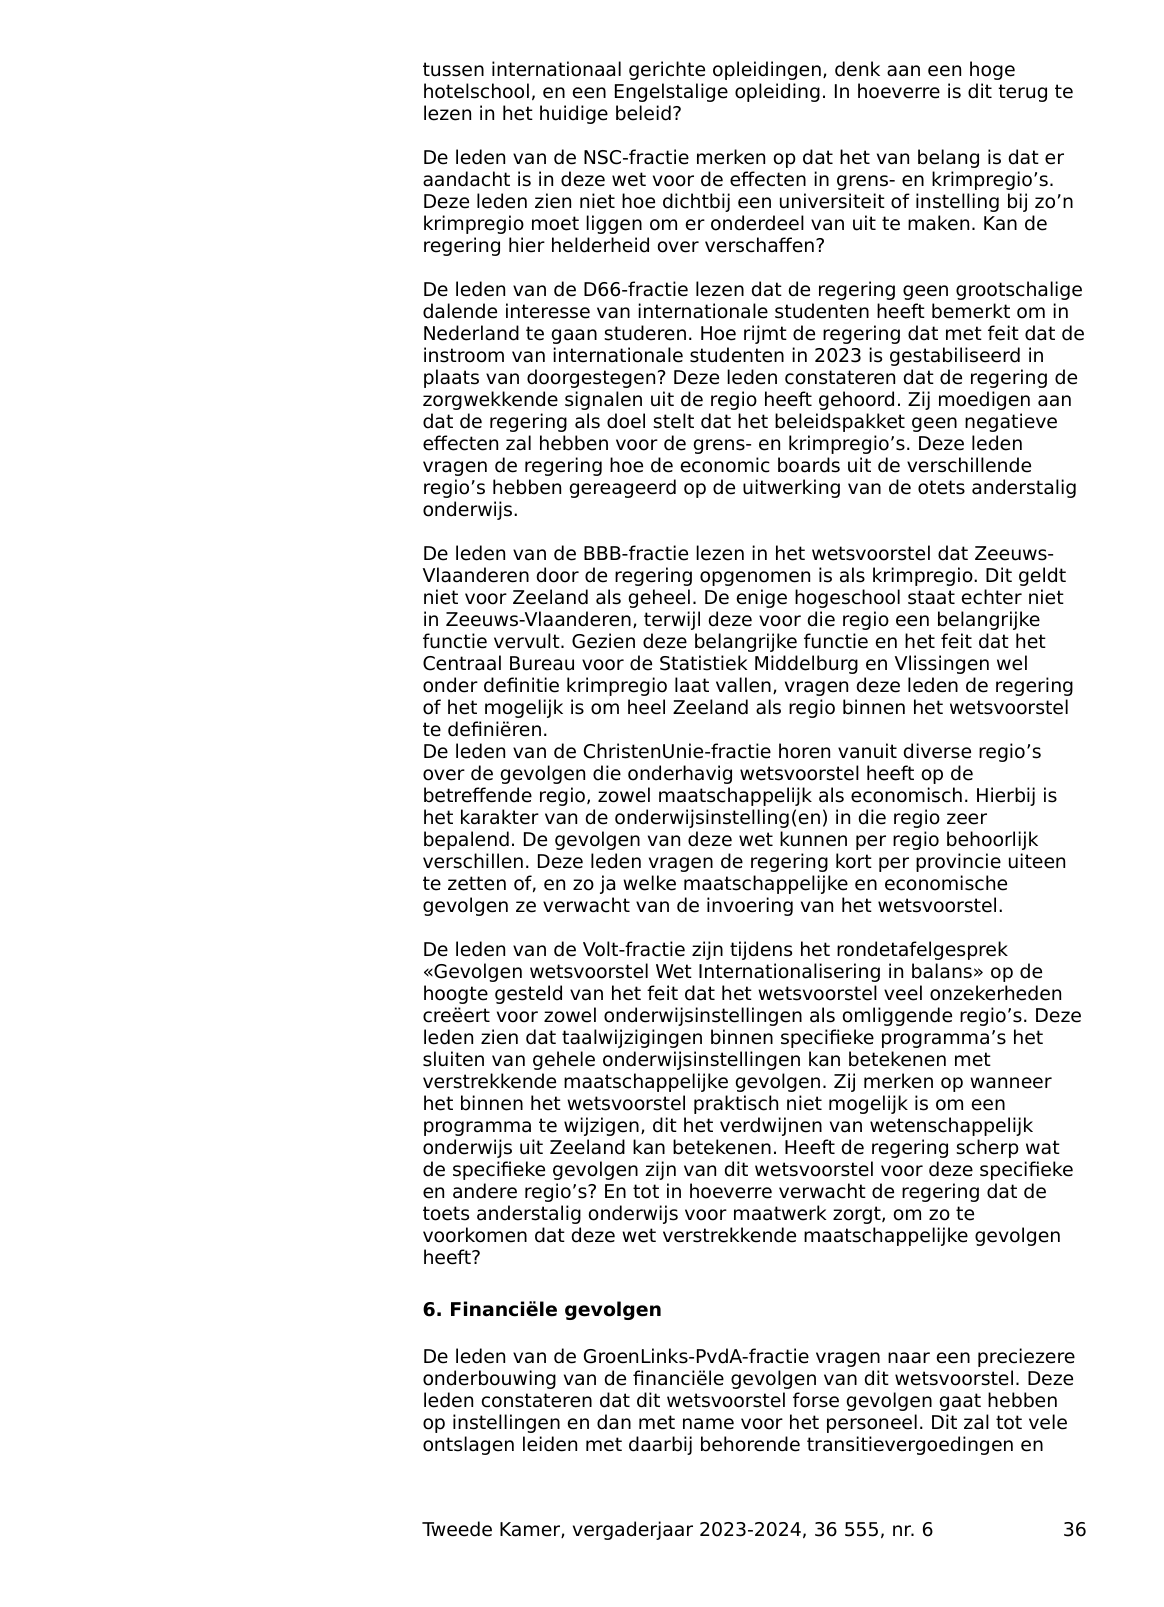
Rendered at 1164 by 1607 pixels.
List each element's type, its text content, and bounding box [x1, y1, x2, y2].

text De leden van de D66-fractie lezen dat de regering geen grootschalige dalende interesse van internationale studenten heeft bemerkt om in Nederland te gaan studeren. Hoe rijmt de regering dat met feit dat de instroom van internationale studenten in 2023 is gestabiliseerd in plaats van doorgestegen? Deze leden constateren dat de regering de zorgwekkende signalen uit de regio heeft gehoord. Zij moedigen aan dat de regering als doel stelt dat het beleidspakket geen negatieve effecten zal hebben voor de grens- en krimpregio’s. Deze leden vragen de regering hoe de economic boards uit de verschillende regio’s hebben gereageerd op de uitwerking van de otets anderstalig onderwijs. [422, 279, 1087, 521]
text De leden van de NSC-fractie merken op dat het van belang is dat er aandacht is in deze wet voor de effecten in grens- en krimpregio’s. Deze leden zien niet hoe dichtbij een universiteit of instelling bij zo’n krimpregio moet liggen om er onderdeel van uit te maken. Kan de regering hier helderheid over verschaffen? [422, 147, 1087, 257]
subtitle 6. Financiële gevolgen [422, 1299, 1087, 1321]
text De leden van de GroenLinks-PvdA-fractie vragen naar een preciezere onderbouwing van de financiële gevolgen van dit wetsvoorstel. Deze leden constateren dat dit wetsvoorstel forse gevolgen gaat hebben op instellingen en dan met name voor het personeel. Dit zal tot vele ontslagen leiden met daarbij behorende transitievergoedingen en [422, 1346, 1087, 1456]
text De leden van de BBB-fractie lezen in het wetsvoorstel dat Zeeuws-Vlaanderen door de regering opgenomen is als krimpregio. Dit geldt niet voor Zeeland als geheel. De enige hogeschool staat echter niet in Zeeuws-Vlaanderen, terwijl deze voor die regio een belangrijke functie vervult. Gezien deze belangrijke functie en het feit dat het Centraal Bureau voor de Statistiek Middelburg en Vlissingen wel onder definitie krimpregio laat vallen, vragen deze leden de regering of het mogelijk is om heel Zeeland als regio binnen het wetsvoorstel te definiëren. [422, 543, 1087, 741]
text De leden van de Volt-fractie zijn tijdens het rondetafelgesprek «Gevolgen wetsvoorstel Wet Internationalisering in balans» op de hoogte gesteld van het feit dat het wetsvoorstel veel onzekerheden creëert voor zowel onderwijsinstellingen als omliggende regio’s. Deze leden zien dat taalwijzigingen binnen specifieke programma’s het sluiten van gehele onderwijsinstellingen kan betekenen met verstrekkende maatschappelijke gevolgen. Zij merken op wanneer het binnen het wetsvoorstel praktisch niet mogelijk is om een programma te wijzigen, dit het verdwijnen van wetenschappelijk onderwijs uit Zeeland kan betekenen. Heeft de regering scherp wat de specifieke gevolgen zijn van dit wetsvoorstel voor deze specifieke en andere regio’s? En tot in hoeverre verwacht de regering dat de toets anderstalig onderwijs voor maatwerk zorgt, om zo te voorkomen dat deze wet verstrekkende maatschappelijke gevolgen heeft? [422, 939, 1087, 1269]
text tussen internationaal gerichte opleidingen, denk aan een hoge hotelschool, en een Engelstalige opleiding. In hoeverre is dit terug te lezen in het huidige beleid? [422, 59, 1087, 125]
text De leden van de ChristenUnie-fractie horen vanuit diverse regio’s over de gevolgen die onderhavig wetsvoorstel heeft op de betreffende regio, zowel maatschappelijk als economisch. Hierbij is het karakter van de onderwijsinstelling(en) in die regio zeer bepalend. De gevolgen van deze wet kunnen per regio behoorlijk verschillen. Deze leden vragen de regering kort per provincie uiteen te zetten of, en zo ja welke maatschappelijke en economische gevolgen ze verwacht van de invoering van het wetsvoorstel. [422, 741, 1087, 917]
